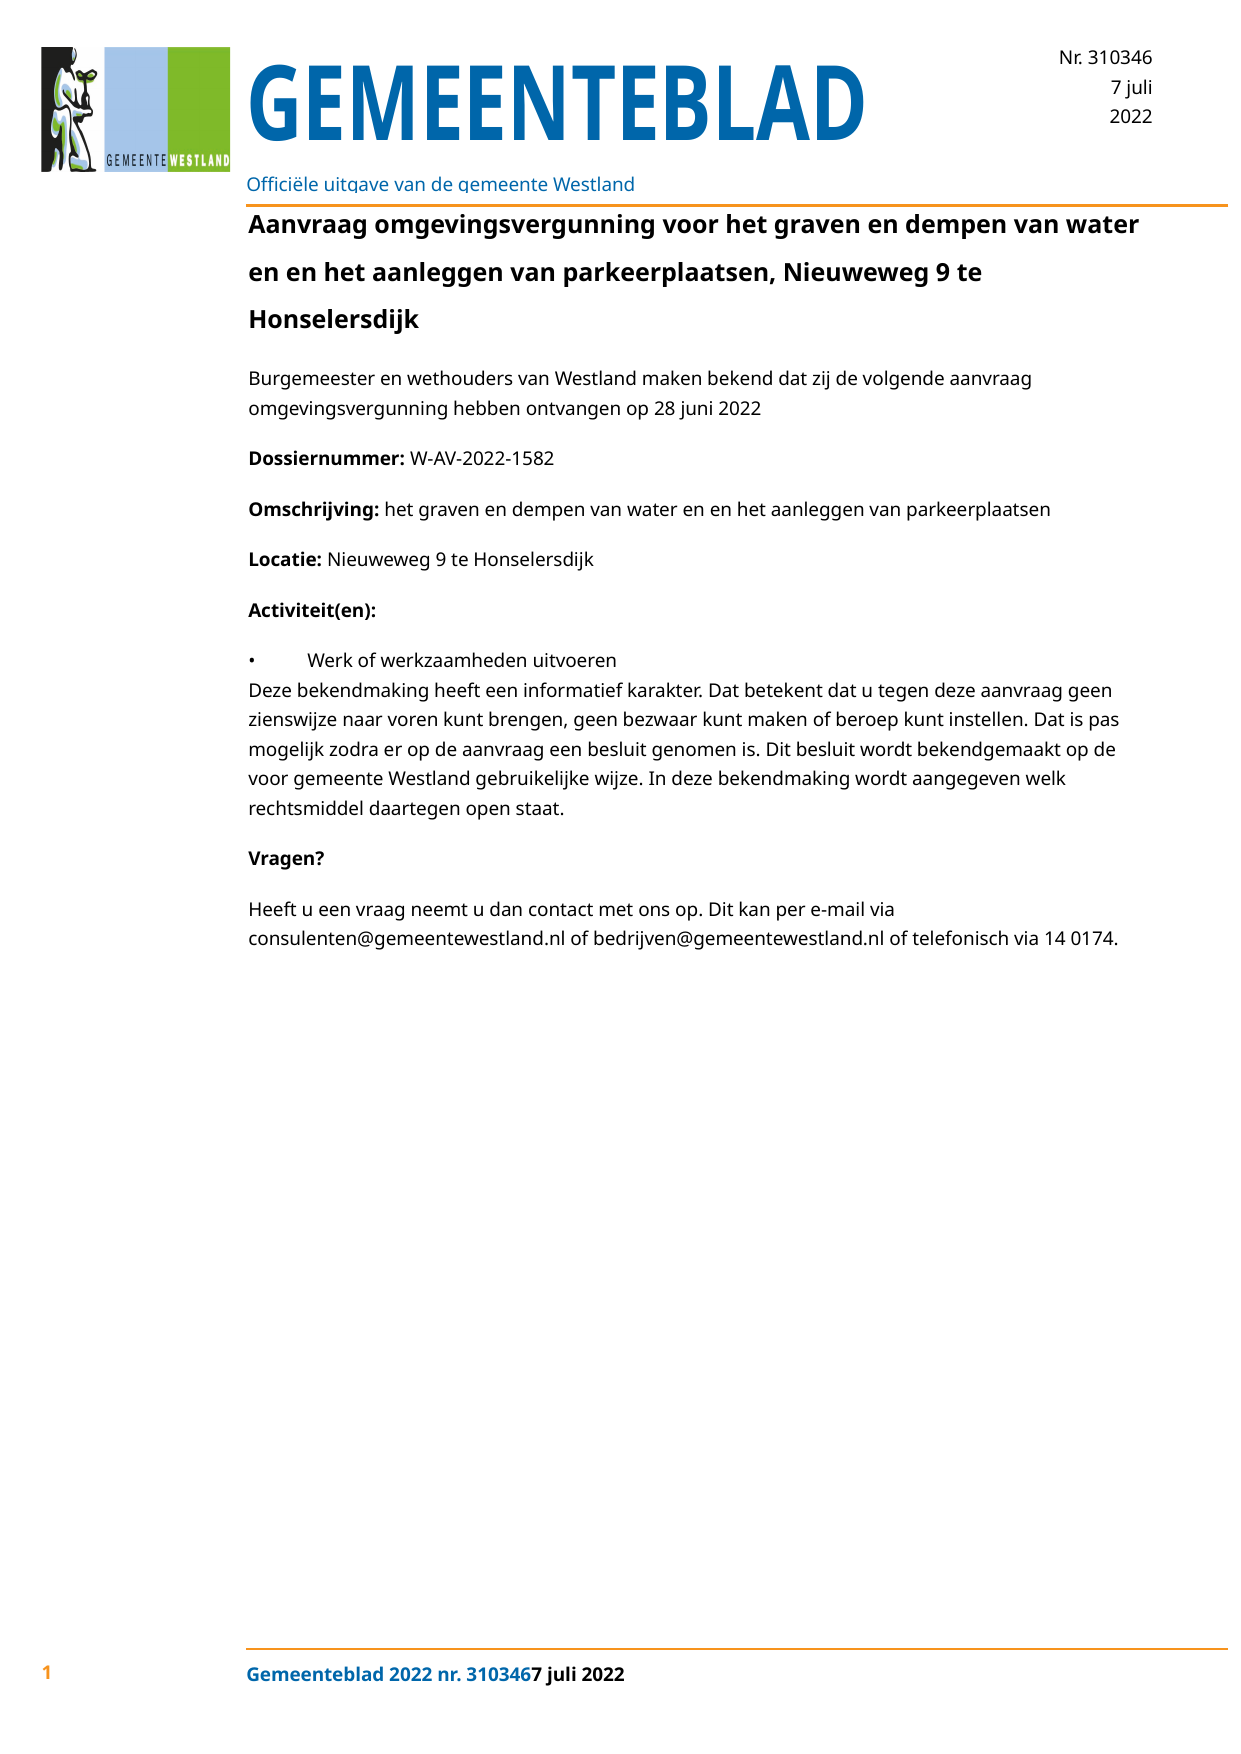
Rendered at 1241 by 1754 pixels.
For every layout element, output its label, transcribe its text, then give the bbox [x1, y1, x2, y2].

text Locatie: Nieuweweg 9 te Honselersdijk [248, 546, 1152, 572]
text Vragen? [248, 846, 1152, 871]
text Deze bekendmaking heeft een informatief karakter. Dat betekent dat u tegen deze aanvraag geen zienswijze naar voren kunt brengen, geen bezwaar kunt maken of beroep kunt instellen. Dat is pas mogelijk zodra er op de aanvraag een besluit genomen is. Dit besluit wordt bekendgemaakt op de voor gemeente Westland gebruikelijke wijze. In deze bekendmaking wordt aangegeven welk rechtsmiddel daartegen open staat. [248, 677, 1152, 821]
text Omschrijving: het graven en dempen van water en en het aanleggen van parkeerplaatsen [248, 496, 1152, 522]
text Burgemeester en wethouders van Westland maken bekend dat zij de volgende aanvraag omgevingsvergunning hebben ontvangen op 28 juni 2022 [248, 366, 1152, 421]
text Activiteit(en): [248, 597, 1152, 622]
text Heeft u een vraag neemt u dan contact met ons op. Dit kan per e-mail via consulenten@gemeentewestland.nl of bedrijven@gemeentewestland.nl of telefonisch via 14 0174. [248, 896, 1152, 951]
text Dossiernummer: W-AV-2022-1582 [248, 446, 1152, 471]
text Aanvraag omgevingsvergunning voor het graven en dempen van water en en het aanleggen van parkeerplaatsen, Nieuweweg 9 te Honselersdijk [248, 207, 1152, 336]
picture [41, 47, 231, 172]
list Werk of werkzaamheden uitvoeren [248, 647, 1152, 673]
